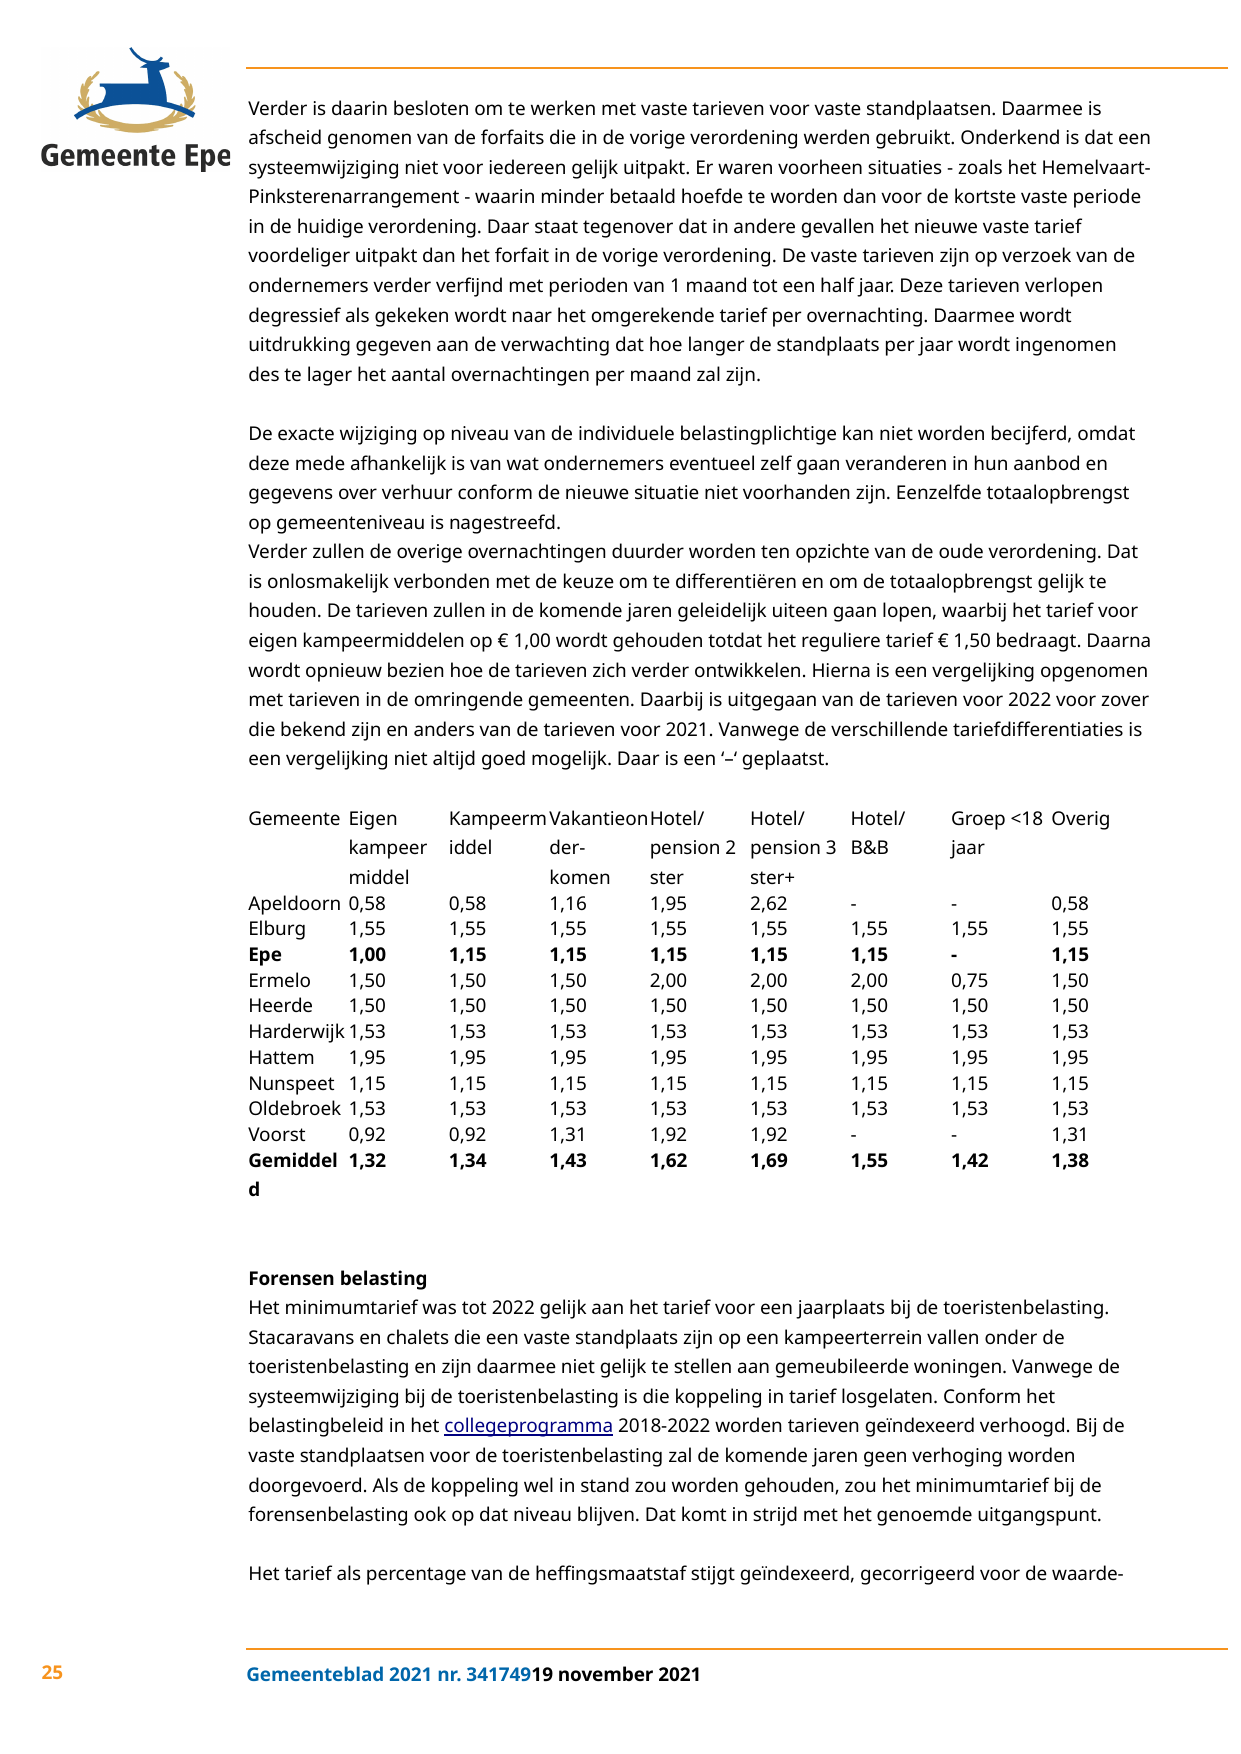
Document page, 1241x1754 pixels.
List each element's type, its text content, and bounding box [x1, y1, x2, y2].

table_cell 1,31 [549, 1121, 649, 1147]
table_cell - [850, 1121, 951, 1147]
table_cell 1,15 [850, 1070, 951, 1096]
table_cell Oldebroek [248, 1096, 348, 1121]
table_header Gemeente [248, 805, 348, 890]
table_cell 1,32 [348, 1147, 449, 1202]
table_cell - [850, 890, 951, 916]
text De exacte wijziging op niveau van de individuele belastingplichtige kan niet worden becijferd, omdat deze mede afhankelijk is van wat ondernemers eventueel zelf gaan veranderen in hun aanbod en gegevens over verhuur conform de nieuwe situatie niet voorhanden zijn. Eenzelfde totaalopbrengst op gemeenteniveau is nagestreefd. [248, 420, 1152, 535]
table_cell 1,53 [449, 1096, 549, 1121]
table_header Vakantieonder- komen [549, 805, 649, 890]
table_cell 1,95 [549, 1044, 649, 1070]
table_cell 1,55 [850, 916, 951, 941]
table_cell 1,15 [549, 941, 649, 967]
table_cell 0,58 [449, 890, 549, 916]
table_cell 1,50 [1051, 993, 1152, 1018]
table_cell 1,31 [1051, 1121, 1152, 1147]
table_cell 0,58 [1051, 890, 1152, 916]
table_cell 1,50 [348, 993, 449, 1018]
table_cell 1,53 [650, 1019, 750, 1044]
table_cell 1,50 [549, 967, 649, 993]
table_cell Gemiddeld [248, 1147, 348, 1202]
table_cell 1,53 [750, 1019, 850, 1044]
table_cell 1,53 [348, 1019, 449, 1044]
table_cell Apeldoorn [248, 890, 348, 916]
table_cell 1,53 [951, 1096, 1051, 1121]
table_cell 1,43 [549, 1147, 649, 1202]
table_cell 1,53 [449, 1019, 549, 1044]
table_cell 1,55 [1051, 916, 1152, 941]
table_cell Hattem [248, 1044, 348, 1070]
table_cell Heerde [248, 993, 348, 1018]
table_cell 1,53 [549, 1096, 649, 1121]
table_cell 0,92 [348, 1121, 449, 1147]
text Forensen belasting [248, 1265, 1152, 1291]
table_cell 1,50 [449, 967, 549, 993]
table_cell 1,53 [1051, 1096, 1152, 1121]
table_cell 1,15 [650, 941, 750, 967]
table_header Groep <18 jaar [951, 805, 1051, 890]
table_cell 1,95 [951, 1044, 1051, 1070]
table_cell 1,15 [1051, 1070, 1152, 1096]
table_cell 1,55 [850, 1147, 951, 1202]
table_cell Voorst [248, 1121, 348, 1147]
text Het tarief als percentage van de heffingsmaatstaf stijgt geïndexeerd, gecorrigeerd voor de waarde- [248, 1561, 1152, 1586]
table_cell Harderwijk [248, 1019, 348, 1044]
table_cell 1,50 [449, 993, 549, 1018]
table_cell 1,95 [650, 1044, 750, 1070]
table_cell 1,50 [348, 967, 449, 993]
table_cell 1,50 [951, 993, 1051, 1018]
table_header Hotel/ pension 2 ster [650, 805, 750, 890]
table_cell 1,53 [348, 1096, 449, 1121]
table_cell 1,15 [750, 941, 850, 967]
table_cell 1,95 [1051, 1044, 1152, 1070]
table_cell 1,55 [348, 916, 449, 941]
table_cell 1,53 [951, 1019, 1051, 1044]
table_cell 1,50 [1051, 967, 1152, 993]
table_cell 1,15 [1051, 941, 1152, 967]
table_cell 1,15 [449, 941, 549, 967]
table_cell 1,55 [449, 916, 549, 941]
table_cell 1,55 [650, 916, 750, 941]
table_cell 1,34 [449, 1147, 549, 1202]
table_cell 1,15 [549, 1070, 649, 1096]
table_cell 1,50 [850, 993, 951, 1018]
table_cell - [951, 941, 1051, 967]
table_cell 1,15 [951, 1070, 1051, 1096]
table_cell 1,53 [750, 1096, 850, 1121]
table_cell 1,95 [850, 1044, 951, 1070]
table_cell - [951, 1121, 1051, 1147]
table_cell 1,15 [650, 1070, 750, 1096]
table_cell 1,15 [850, 941, 951, 967]
table_cell 1,50 [549, 993, 649, 1018]
table_cell 1,53 [1051, 1019, 1152, 1044]
table_cell 2,00 [850, 967, 951, 993]
table_cell 1,53 [549, 1019, 649, 1044]
table_cell 1,92 [650, 1121, 750, 1147]
table_cell 1,53 [650, 1096, 750, 1121]
table_cell 1,95 [750, 1044, 850, 1070]
table_cell Epe [248, 941, 348, 967]
table_cell 1,38 [1051, 1147, 1152, 1202]
table_cell 1,55 [750, 916, 850, 941]
table_header Hotel/ B&B [850, 805, 951, 890]
table_cell 1,15 [449, 1070, 549, 1096]
table_cell 1,42 [951, 1147, 1051, 1202]
table_cell 2,00 [650, 967, 750, 993]
table_cell 1,92 [750, 1121, 850, 1147]
table_cell 1,15 [348, 1070, 449, 1096]
table_cell 1,15 [750, 1070, 850, 1096]
table_cell 0,92 [449, 1121, 549, 1147]
text Het minimumtarief was tot 2022 gelijk aan het tarief voor een jaarplaats bij de toeristenbelasting. Stacaravans en chalets die een vaste standplaats zijn op een kampeerterrein vallen onder de toeristenbelasting en zijn daarmee niet gelijk te stellen aan gemeubileerde woningen. Vanwege de systeemwijziging bij de toeristenbelasting is die koppeling in tarief losgelaten. Conform het belastingbeleid in het collegeprogramma 2018-2022 worden tarieven geïndexeerd verhoogd. Bij de vaste standplaatsen voor de toeristenbelasting zal de komende jaren geen verhoging worden doorgevoerd. Als de koppeling wel in stand zou worden gehouden, zou het minimumtarief bij de forensenbelasting ook op dat niveau blijven. Dat komt in strijd met het genoemde uitgangspunt. [248, 1294, 1152, 1527]
table_cell 1,50 [750, 993, 850, 1018]
table_header Eigen kampeer middel [348, 805, 449, 890]
table_cell 0,58 [348, 890, 449, 916]
table_cell 1,95 [449, 1044, 549, 1070]
table_cell 0,75 [951, 967, 1051, 993]
table_cell Ermelo [248, 967, 348, 993]
table_header Overig [1051, 805, 1152, 890]
text Verder is daarin besloten om te werken met vaste tarieven voor vaste standplaatsen. Daarmee is afscheid genomen van de forfaits die in de vorige verordening werden gebruikt. Onderkend is dat een systeemwijziging niet voor iedereen gelijk uitpakt. Er waren voorheen situaties - zoals het Hemelvaart-Pinksterenarrangement - waarin minder betaald hoefde te worden dan voor de kortste vaste periode in de huidige verordening. Daar staat tegenover dat in andere gevallen het nieuwe vaste tarief voordeliger uitpakt dan het forfait in de vorige verordening. De vaste tarieven zijn op verzoek van de ondernemers verder verfijnd met perioden van 1 maand tot een half jaar. Deze tarieven verlopen degressief als gekeken wordt naar het omgerekende tarief per overnachting. Daarmee wordt uitdrukking gegeven aan de verwachting dat hoe langer de standplaats per jaar wordt ingenomen des te lager het aantal overnachtingen per maand zal zijn. [248, 95, 1152, 387]
table_cell 1,53 [850, 1096, 951, 1121]
table_cell Elburg [248, 916, 348, 941]
table_cell 1,53 [850, 1019, 951, 1044]
table_header Kampeermiddel [449, 805, 549, 890]
table_cell 1,55 [549, 916, 649, 941]
table_cell 1,55 [951, 916, 1051, 941]
table_cell 1,16 [549, 890, 649, 916]
table_cell 1,95 [348, 1044, 449, 1070]
table_cell 2,62 [750, 890, 850, 916]
table_cell 1,69 [750, 1147, 850, 1202]
table_cell - [951, 890, 1051, 916]
table_cell Nunspeet [248, 1070, 348, 1096]
table_cell 1,00 [348, 941, 449, 967]
picture [41, 47, 231, 172]
table_cell 1,95 [650, 890, 750, 916]
table_cell 1,62 [650, 1147, 750, 1202]
table_cell 2,00 [750, 967, 850, 993]
table_cell 1,50 [650, 993, 750, 1018]
table_header Hotel/ pension 3 ster+ [750, 805, 850, 890]
text Verder zullen de overige overnachtingen duurder worden ten opzichte van de oude verordening. Dat is onlosmakelijk verbonden met de keuze om te differentiëren en om de totaalopbrengst gelijk te houden. De tarieven zullen in de komende jaren geleidelijk uiteen gaan lopen, waarbij het tarief voor eigen kampeermiddelen op € 1,00 wordt gehouden totdat het reguliere tarief € 1,50 bedraagt. Daarna wordt opnieuw bezien hoe de tarieven zich verder ontwikkelen. Hierna is een vergelijking opgenomen met tarieven in de omringende gemeenten. Daarbij is uitgegaan van de tarieven voor 2022 voor zover die bekend zijn en anders van de tarieven voor 2021. Vanwege de verschillende tariefdifferentiaties is een vergelijking niet altijd goed mogelijk. Daar is een ‘–‘ geplaatst. [248, 538, 1152, 771]
